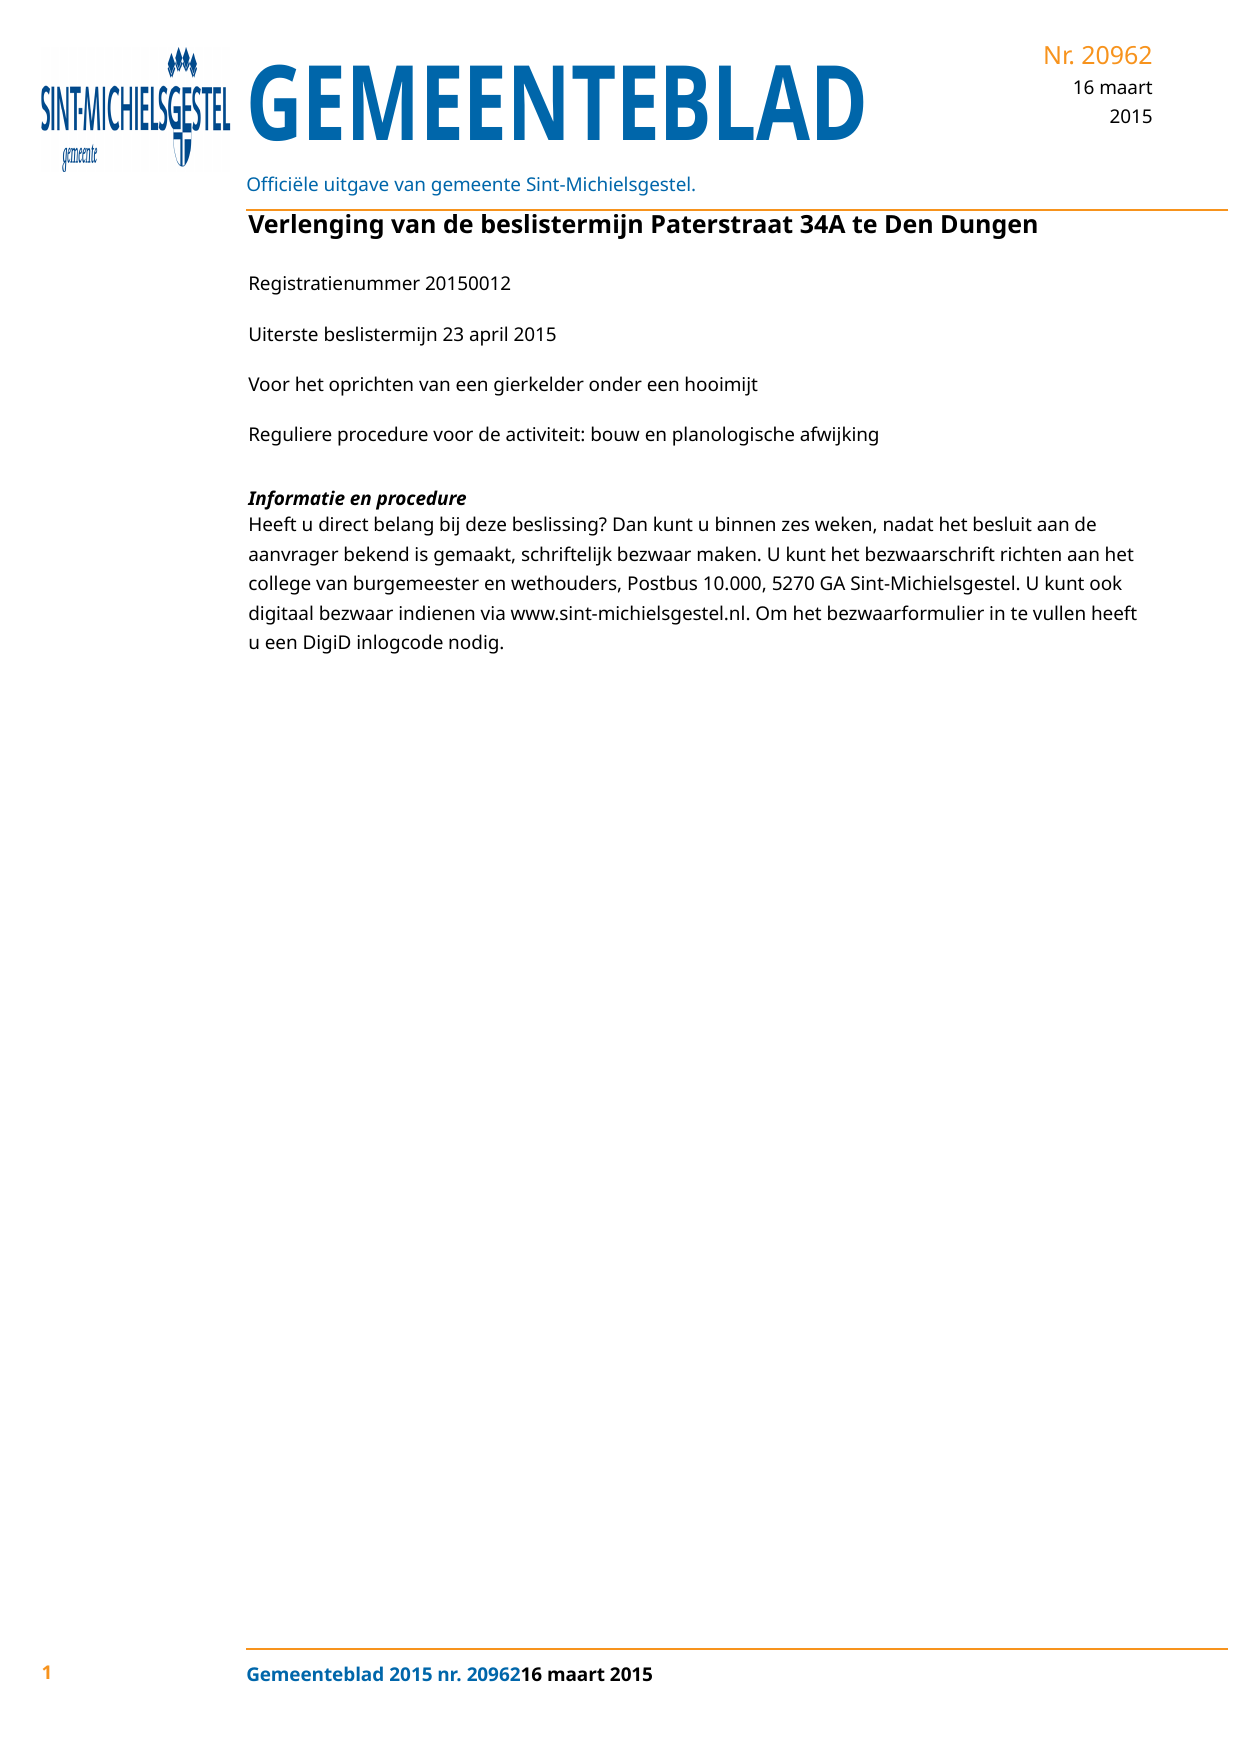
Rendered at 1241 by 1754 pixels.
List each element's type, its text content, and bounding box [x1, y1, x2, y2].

text Verlenging van de beslistermijn Paterstraat 34A te Den Dungen [248, 211, 1152, 241]
text Registratienummer 20150012 [248, 270, 1152, 296]
picture [41, 47, 231, 172]
text Uiterste beslistermijn 23 april 2015 [248, 321, 1152, 346]
text Voor het oprichten van een gierkelder onder een hooimijt [248, 371, 1152, 397]
text Informatie en procedure [248, 486, 1152, 511]
text Reguliere procedure voor de activiteit: bouw en planologische afwijking [248, 422, 1152, 447]
text Heeft u direct belang bij deze beslissing? Dan kunt u binnen zes weken, nadat het besluit aan de aanvrager bekend is gemaakt, schriftelijk bezwaar maken. U kunt het bezwaarschrift richten aan het college van burgemeester en wethouders, Postbus 10.000, 5270 GA Sint-Michielsgestel. U kunt ook digitaal bezwaar indienen via www.sint-michielsgestel.nl. Om het bezwaarformulier in te vullen heeft u een DigiD inlogcode nodig. [248, 511, 1152, 655]
